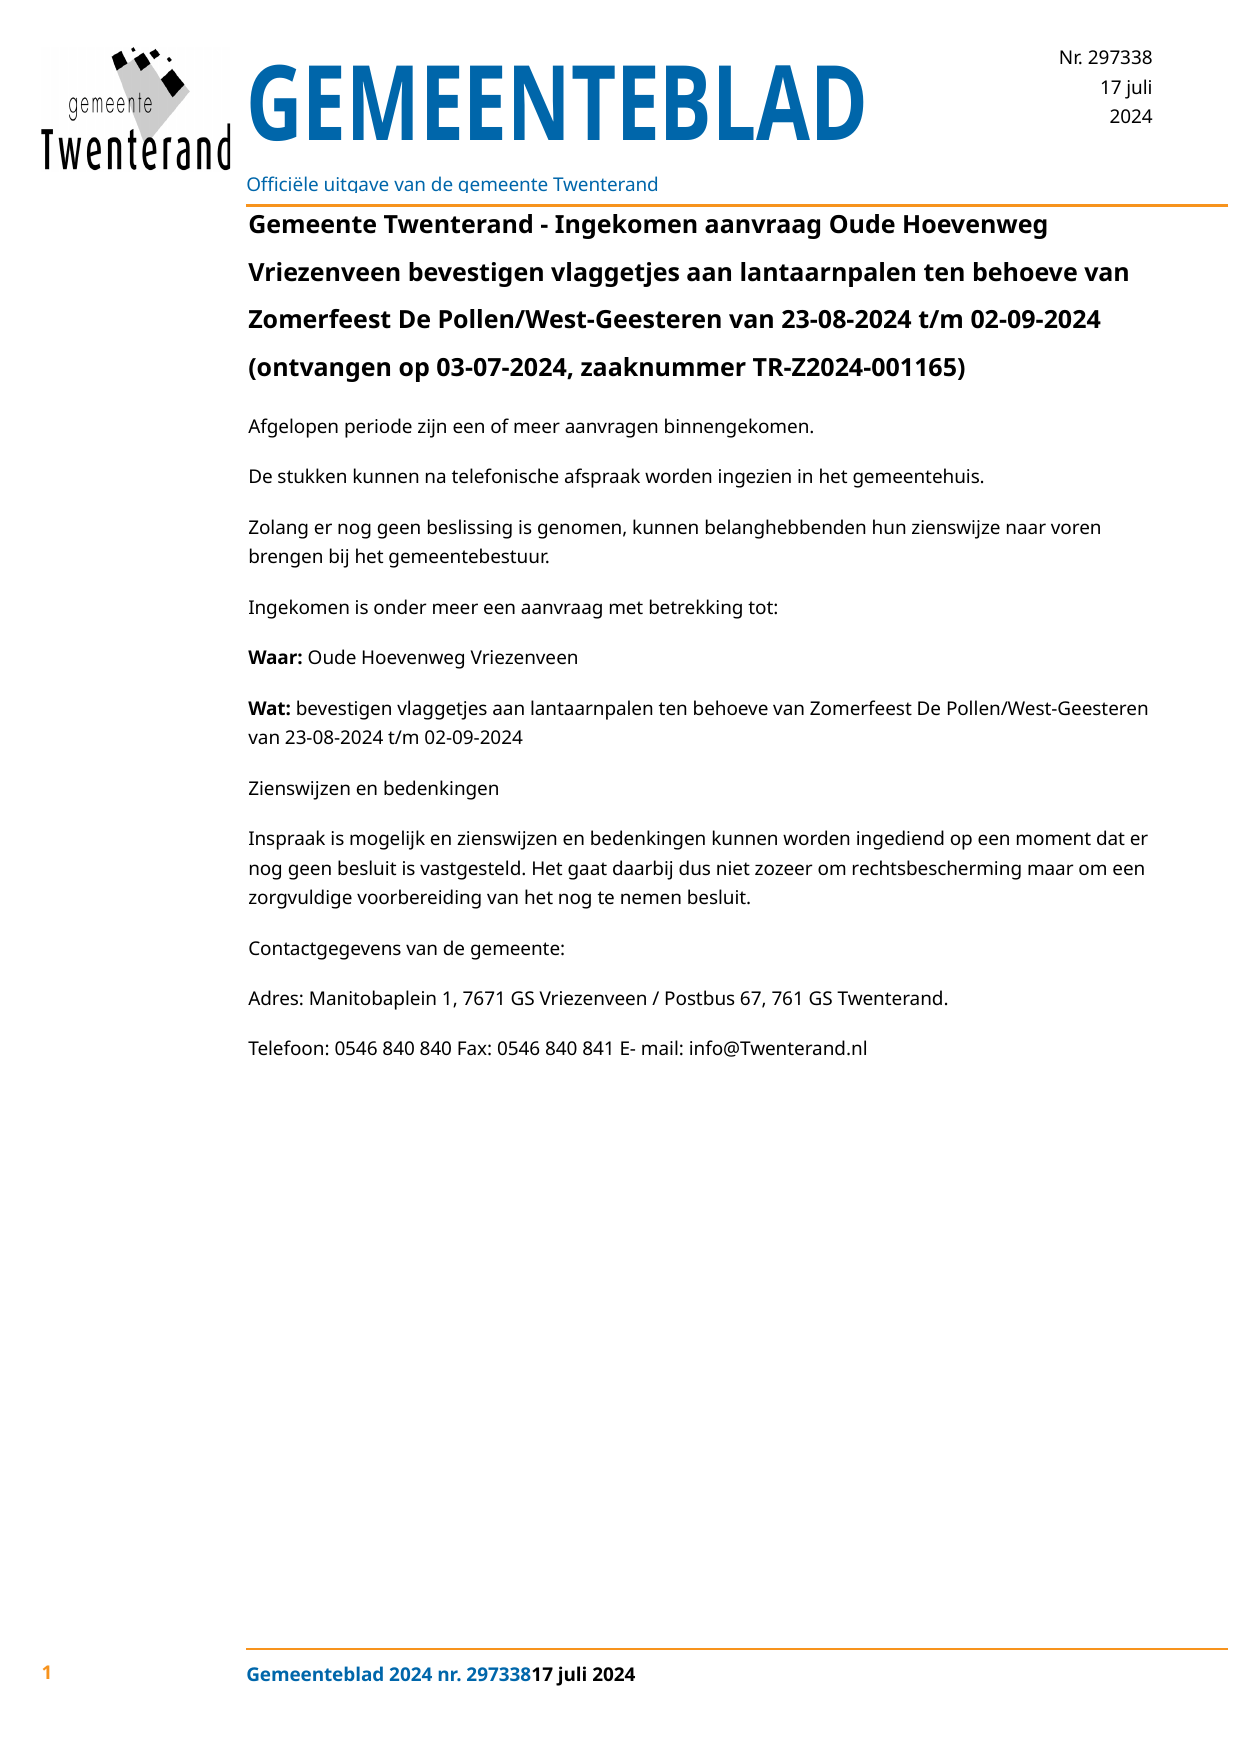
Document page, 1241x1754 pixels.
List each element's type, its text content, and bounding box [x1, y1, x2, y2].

text Adres: Manitobaplein 1, 7671 GS Vriezenveen / Postbus 67, 761 GS Twenterand. [248, 985, 1152, 1011]
text Zolang er nog geen beslissing is genomen, kunnen belanghebbenden hun zienswijze naar voren brengen bij het gemeentebestuur. [248, 514, 1152, 569]
text Wat: bevestigen vlaggetjes aan lantaarnpalen ten behoeve van Zomerfeest De Pollen/West-Geesteren van 23-08-2024 t/m 02-09-2024 [248, 695, 1152, 750]
text Waar: Oude Hoevenweg Vriezenveen [248, 644, 1152, 670]
text Zienswijzen en bedenkingen [248, 775, 1152, 801]
text Contactgegevens van de gemeente: [248, 935, 1152, 961]
text Inspraak is mogelijk en zienswijzen en bedenkingen kunnen worden ingediend op een moment dat er nog geen besluit is vastgesteld. Het gaat daarbij dus niet zozeer om rechtsbescherming maar om een zorgvuldige voorbereiding van het nog te nemen besluit. [248, 825, 1152, 910]
text De stukken kunnen na telefonische afspraak worden ingezien in het gemeentehuis. [248, 463, 1152, 489]
text Telefoon: 0546 840 840 Fax: 0546 840 841 E- mail: info@Twenterand.nl [248, 1036, 1152, 1061]
text Ingekomen is onder meer een aanvraag met betrekking tot: [248, 594, 1152, 620]
text Gemeente Twenterand - Ingekomen aanvraag Oude Hoevenweg Vriezenveen bevestigen vlaggetjes aan lantaarnpalen ten behoeve van Zomerfeest De Pollen/West-Geesteren van 23-08-2024 t/m 02-09-2024 (ontvangen op 03-07-2024, zaaknummer TR-Z2024-001165) [248, 207, 1152, 384]
text Afgelopen periode zijn een of meer aanvragen binnengekomen. [248, 413, 1152, 439]
picture [41, 47, 231, 172]
